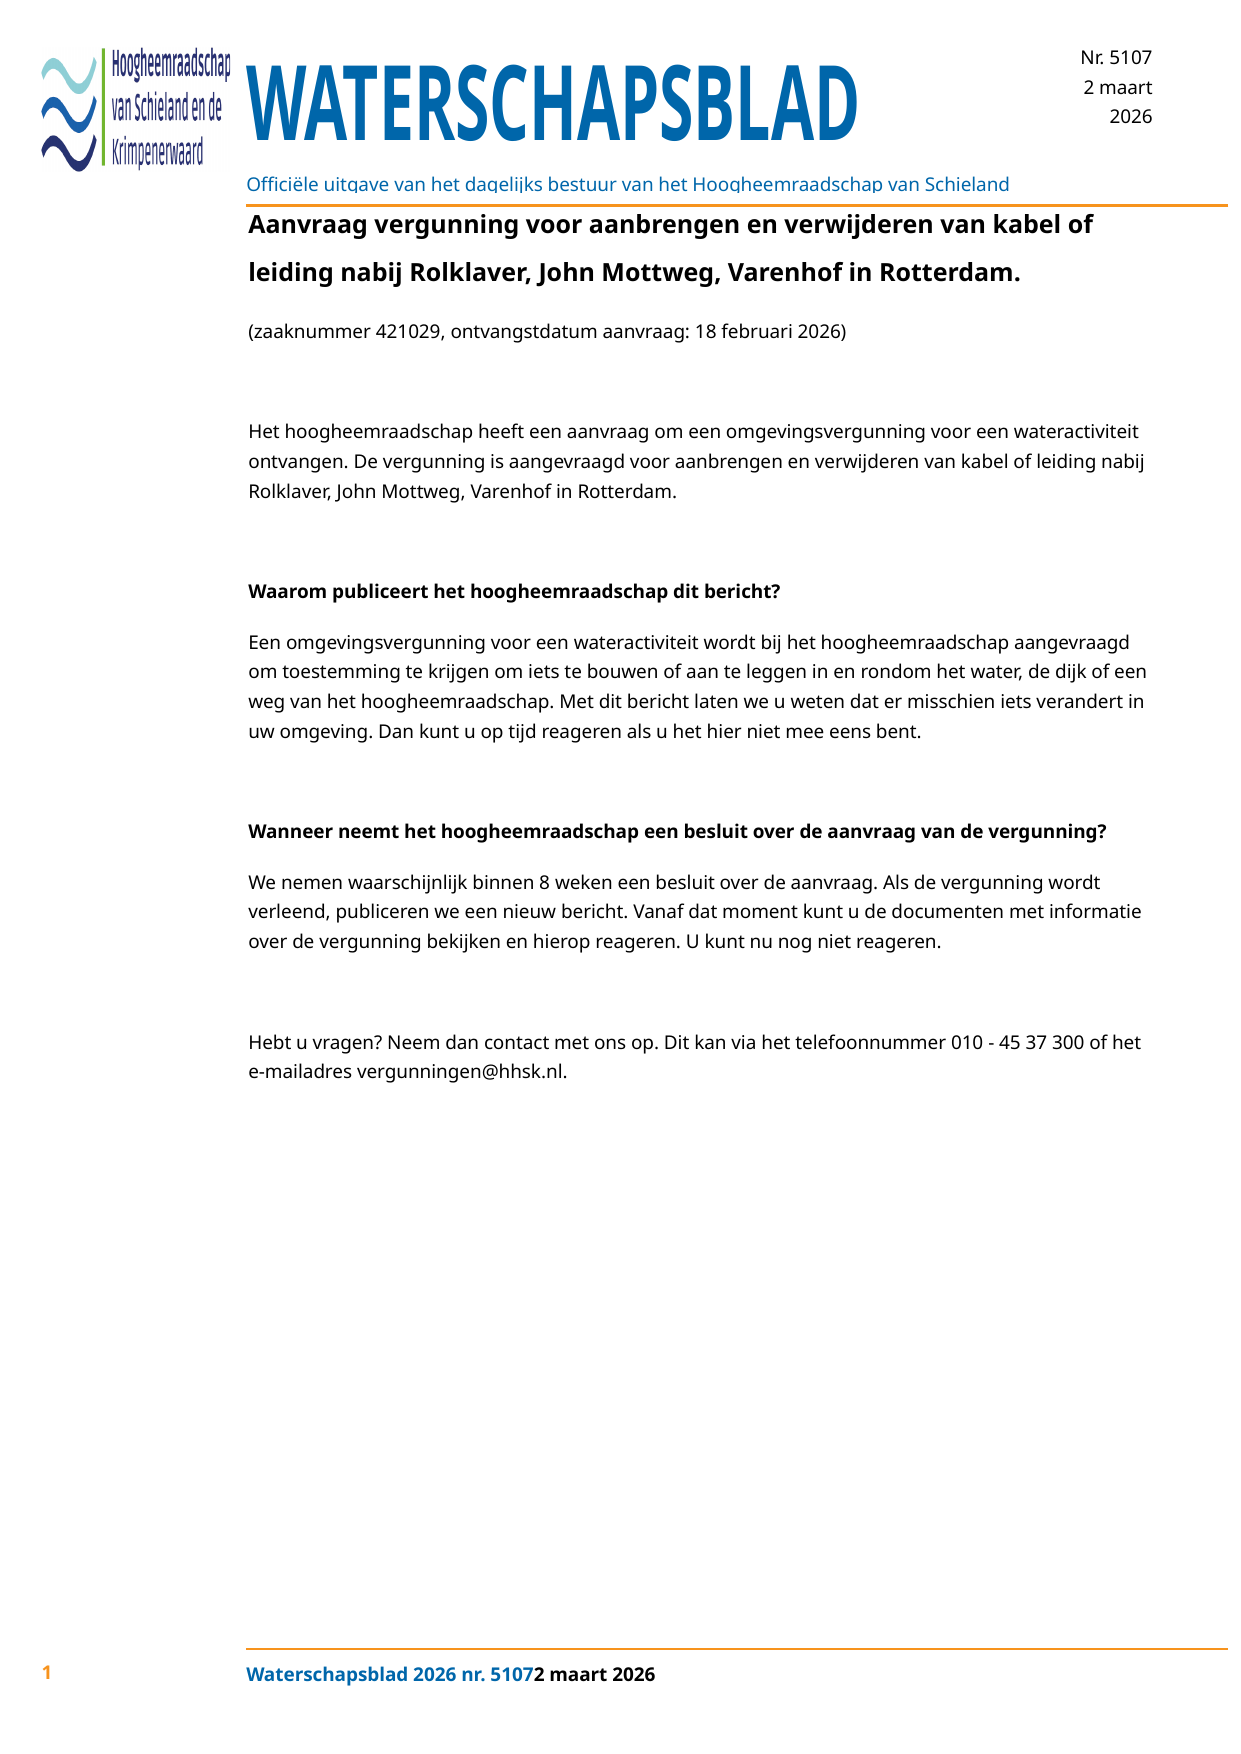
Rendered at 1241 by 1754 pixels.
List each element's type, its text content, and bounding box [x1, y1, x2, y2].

text Het hoogheemraadschap heeft een aanvraag om een omgevingsvergunning voor een wateractiviteit ontvangen. De vergunning is aangevraagd voor aanbrengen en verwijderen van kabel of leiding nabij Rolklaver, John Mottweg, Varenhof in Rotterdam. [248, 419, 1152, 504]
picture [41, 47, 231, 172]
text We nemen waarschijnlijk binnen 8 weken een besluit over de aanvraag. Als de vergunning wordt verleend, publiceren we een nieuw bericht. Vanaf dat moment kunt u de documenten met informatie over de vergunning bekijken en hierop reageren. U kunt nu nog niet reageren. [248, 869, 1152, 954]
text Wanneer neemt het hoogheemraadschap een besluit over de aanvraag van de vergunning? [248, 819, 1152, 844]
text (zaaknummer 421029, ontvangstdatum aanvraag: 18 februari 2026) [248, 318, 1152, 344]
text Een omgevingsvergunning voor een wateractiviteit wordt bij het hoogheemraadschap aangevraagd om toestemming te krijgen om iets te bouwen of aan te leggen in en rondom het water, de dijk of een weg van het hoogheemraadschap. Met dit bericht laten we u weten dat er misschien iets verandert in uw omgeving. Dan kunt u op tijd reageren als u het hier niet mee eens bent. [248, 629, 1152, 744]
text Hebt u vragen? Neem dan contact met ons op. Dit kan via het telefoonnummer 010 - 45 37 300 of het e-mailadres vergunningen@hhsk.nl. [248, 1029, 1152, 1084]
text Aanvraag vergunning voor aanbrengen en verwijderen van kabel of leiding nabij Rolklaver, John Mottweg, Varenhof in Rotterdam. [248, 207, 1152, 288]
text Waarom publiceert het hoogheemraadschap dit bericht? [248, 579, 1152, 604]
